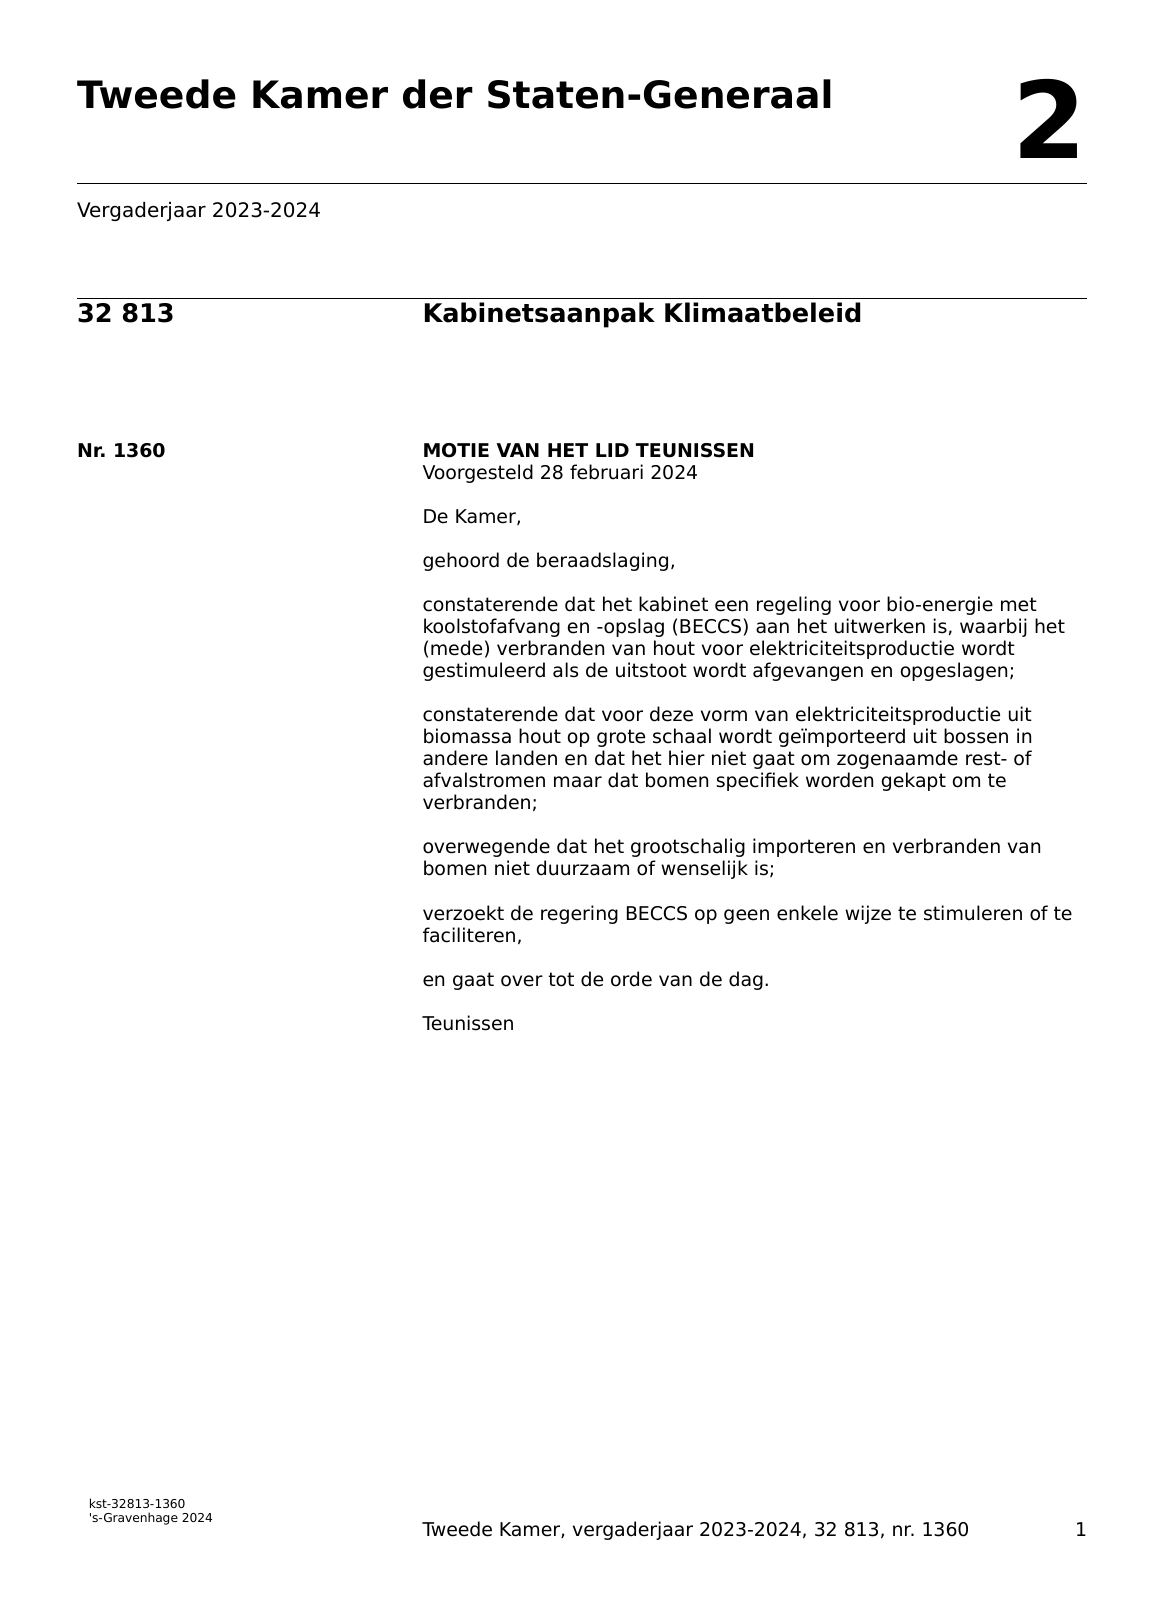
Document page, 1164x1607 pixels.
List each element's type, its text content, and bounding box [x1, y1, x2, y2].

text Teunissen [422, 1013, 1087, 1035]
text constaterende dat het kabinet een regeling voor bio-energie met koolstofafvang en -opslag (BECCS) aan het uitwerken is, waarbij het (mede) verbranden van hout voor elektriciteitsproductie wordt gestimuleerd als de uitstoot wordt afgevangen en opgeslagen; [422, 594, 1087, 682]
text De Kamer, [422, 506, 1087, 528]
table_cell Vergaderjaar 2023-2024 [77, 184, 1087, 298]
text overwegende dat het grootschalig importeren en verbranden van bomen niet duurzaam of wenselijk is; [422, 836, 1087, 880]
subtitle Nr. 1360 MOTIE VAN HET LID TEUNISSEN [77, 440, 1087, 462]
table_header 2 [886, 59, 1087, 183]
text 's-Gravenhage 2024 [88, 1511, 323, 1525]
text en gaat over tot de orde van de dag. [422, 969, 1087, 991]
text verzoekt de regering BECCS op geen enkele wijze te stimuleren of te faciliteren, [422, 902, 1087, 946]
text kst-32813-1360 [88, 1497, 323, 1511]
text constaterende dat voor deze vorm van elektriciteitsproductie uit biomassa hout op grote schaal wordt geïmporteerd uit bossen in andere landen en dat het hier niet gaat om zogenaamde rest- of afvalstromen maar dat bomen specifiek worden gekapt om te verbranden; [422, 704, 1087, 814]
text gehoord de beraadslaging, [422, 550, 1087, 572]
text Voorgesteld 28 februari 2024 [422, 462, 1087, 484]
subtitle 32 813 Kabinetsaanpak Klimaatbeleid [77, 299, 1087, 329]
table_header Tweede Kamer der Staten-Generaal [77, 59, 886, 183]
